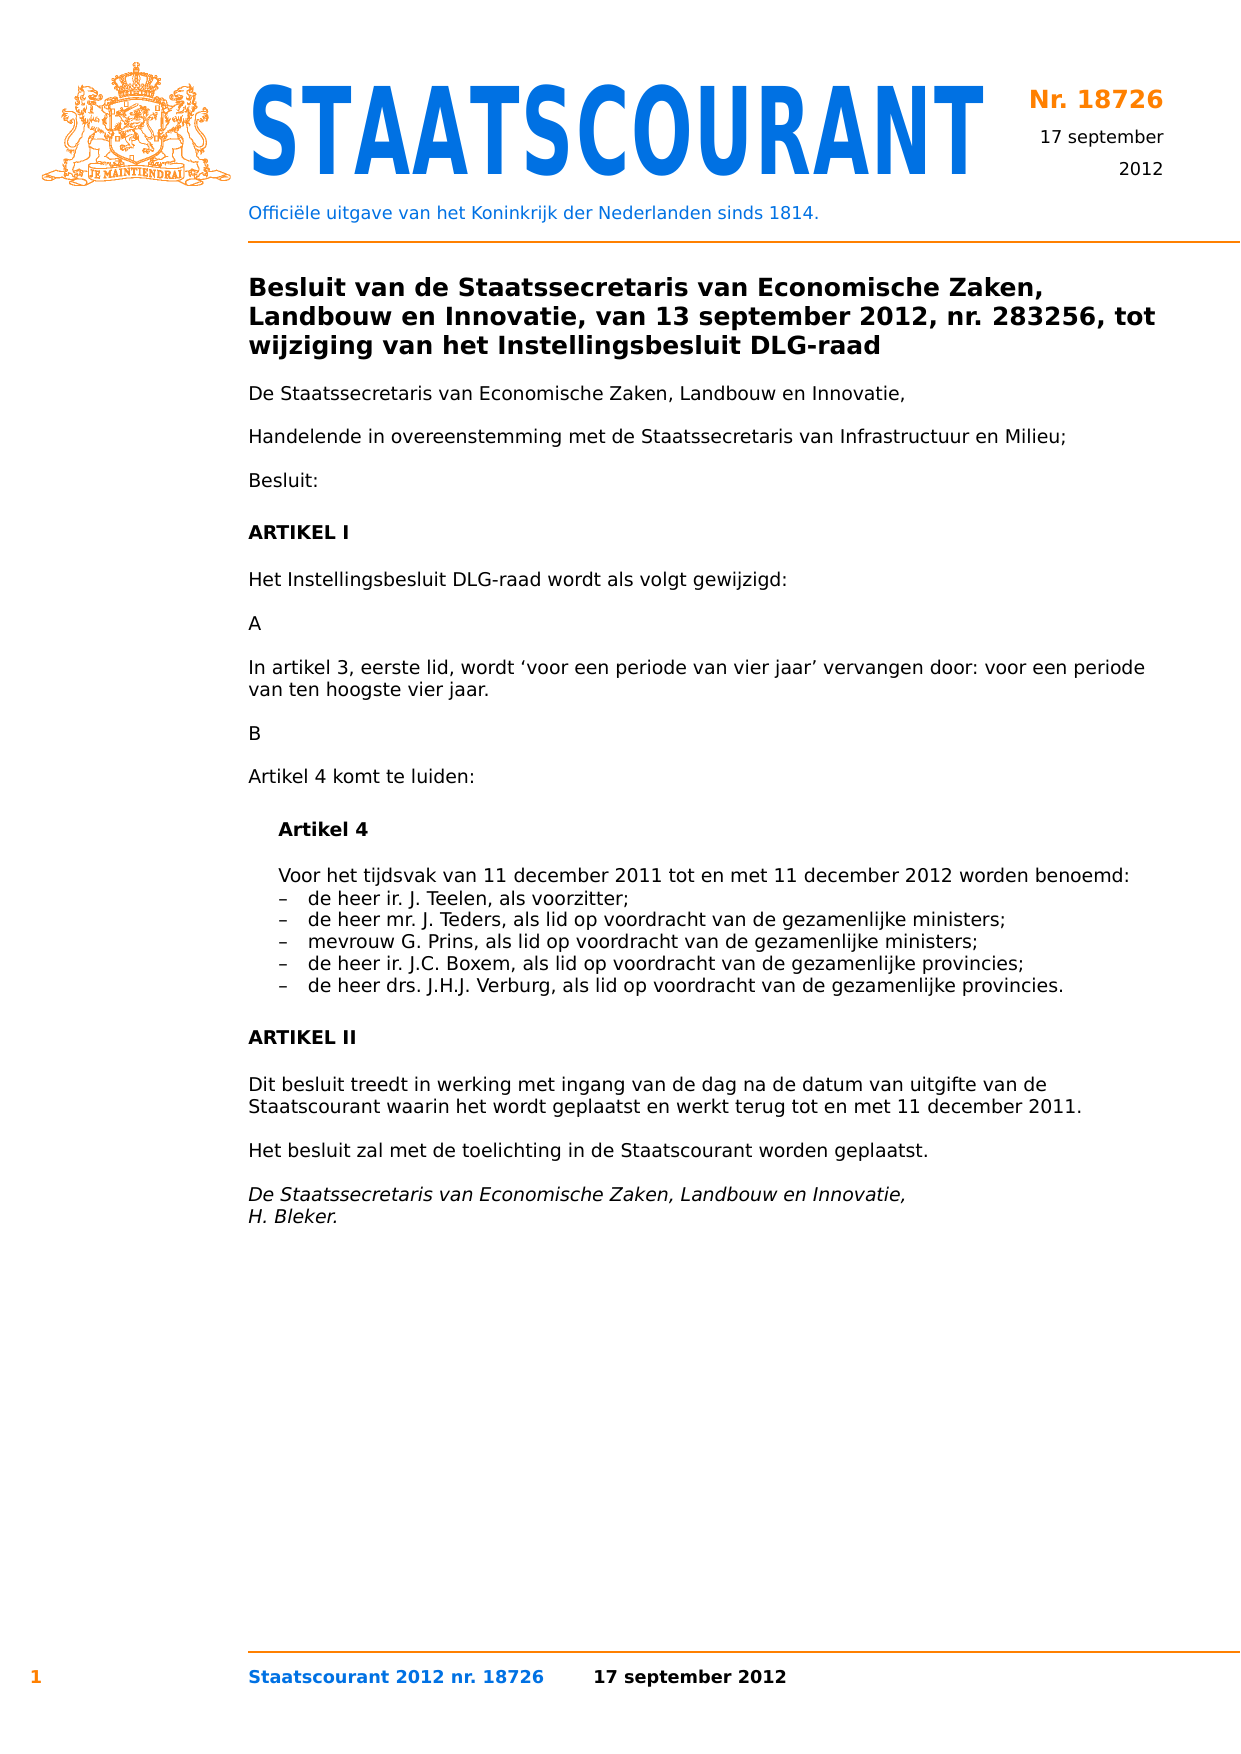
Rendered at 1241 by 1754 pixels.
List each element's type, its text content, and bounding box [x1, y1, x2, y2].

text In artikel 3, eerste lid, wordt ‘voor een periode van vier jaar’ vervangen door: voor een periode van ten hoogste vier jaar. [248, 657, 1163, 701]
text De Staatssecretaris van Economische Zaken, Landbouw en Innovatie, [248, 382, 1163, 404]
text Voor het tijdsvak van 11 december 2011 tot en met 11 december 2012 worden benoemd: [278, 865, 1163, 887]
table_cell 17 september [998, 121, 1240, 153]
text B [248, 723, 1163, 744]
subtitle ARTIKEL II [248, 1027, 1163, 1049]
text – mevrouw G. Prins, als lid op voordracht van de gezamenlijke ministers; [278, 931, 1163, 953]
text – de heer mr. J. Teders, als lid op voordracht van de gezamenlijke ministers; [278, 909, 1163, 931]
text Besluit: [248, 470, 1163, 492]
table_header STAATSCOURANT [248, 62, 998, 203]
subtitle ARTIKEL I [248, 522, 1163, 544]
text Artikel 4 komt te luiden: [248, 766, 1163, 788]
text Dit besluit treedt in werking met ingang van de dag na de datum van uitgifte van de Staatscourant waarin het wordt geplaatst en werkt terug tot en met 11 december 2011. [248, 1074, 1163, 1118]
subtitle Artikel 4 [278, 818, 1163, 840]
text – de heer drs. J.H.J. Verburg, als lid op voordracht van de gezamenlijke provincies. [278, 975, 1163, 997]
text Het Instellingsbesluit DLG-raad wordt als volgt gewijzigd: [248, 569, 1163, 591]
table_cell Officiële uitgave van het Koninkrijk der Nederlanden sinds 1814. [248, 203, 1240, 241]
table_cell 2012 [998, 153, 1240, 203]
text Het besluit zal met de toelichting in de Staatscourant worden geplaatst. [248, 1140, 1163, 1162]
text A [248, 613, 1163, 635]
text – de heer ir. J. Teelen, als voorzitter; [278, 887, 1163, 909]
text De Staatssecretaris van Economische Zaken, Landbouw en Innovatie, H. Bleker. [248, 1184, 1163, 1228]
text – de heer ir. J.C. Boxem, als lid op voordracht van de gezamenlijke provincies; [278, 953, 1163, 975]
text Handelende in overeenstemming met de Staatssecretaris van Infrastructuur en Milieu; [248, 426, 1163, 448]
subtitle Besluit van de Staatssecretaris van Economische Zaken, Landbouw en Innovatie, van 13 september 2012, nr. 283256, tot wijziging van het Instellingsbesluit DLG-raad [248, 273, 1163, 361]
table_header Nr. 18726 [998, 62, 1240, 121]
picture [41, 62, 231, 186]
table_header [25, 62, 248, 241]
